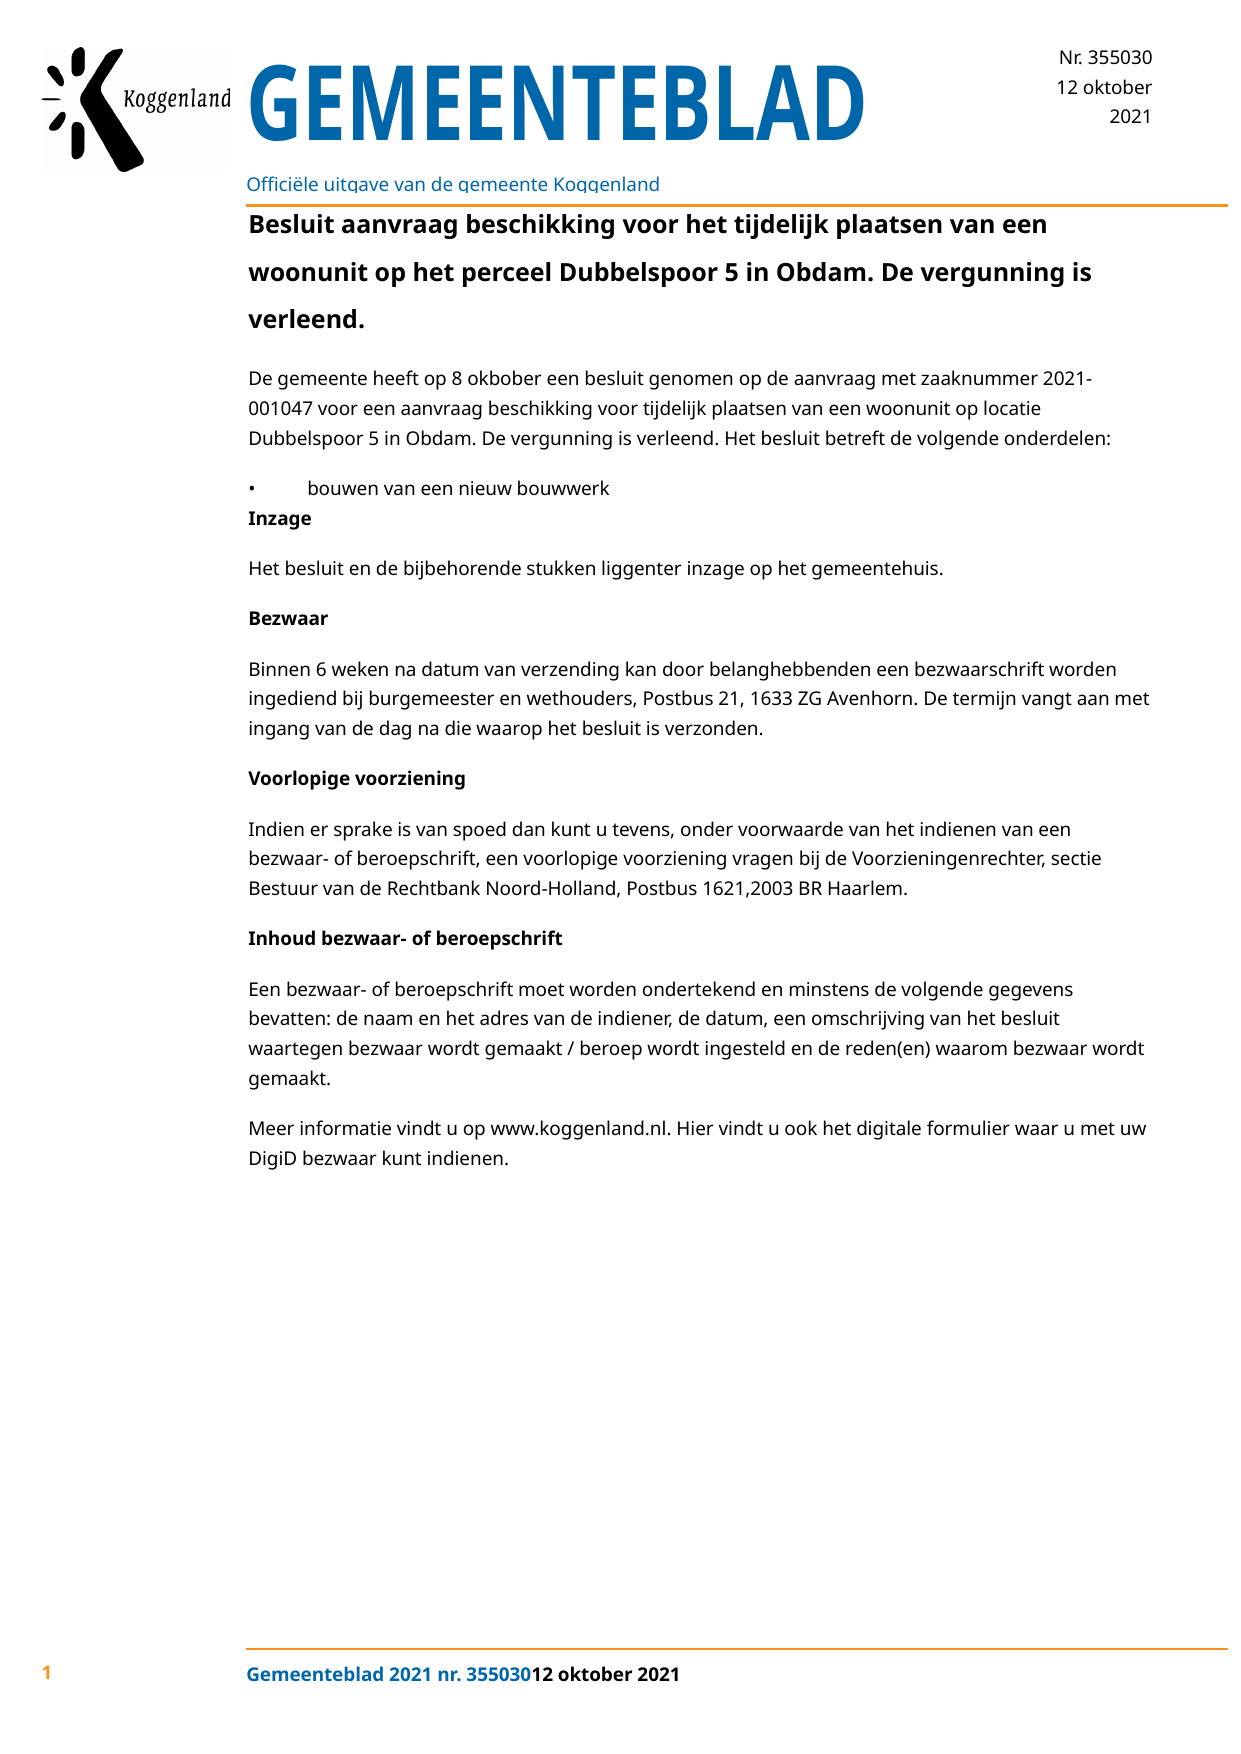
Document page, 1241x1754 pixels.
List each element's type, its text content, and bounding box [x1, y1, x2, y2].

text Het besluit en de bijbehorende stukken liggenter inzage op het gemeentehuis. [248, 555, 1152, 581]
picture [41, 47, 231, 172]
text Inhoud bezwaar- of beroepschrift [248, 926, 1152, 951]
text Meer informatie vindt u op www.koggenland.nl. Hier vindt u ook het digitale formulier waar u met uw DigiD bezwaar kunt indienen. [248, 1115, 1152, 1170]
text Bezwaar [248, 606, 1152, 631]
text Binnen 6 weken na datum van verzending kan door belanghebbenden een bezwaarschrift worden ingediend bij burgemeester en wethouders, Postbus 21, 1633 ZG Avenhorn. De termijn vangt aan met ingang van de dag na die waarop het besluit is verzonden. [248, 656, 1152, 741]
text Voorlopige voorziening [248, 766, 1152, 791]
text Een bezwaar- of beroepschrift moet worden ondertekend en minstens de volgende gegevens bevatten: de naam en het adres van de indiener, de datum, een omschrijving van het besluit waartegen bezwaar wordt gemaakt / beroep wordt ingesteld en de reden(en) waarom bezwaar wordt gemaakt. [248, 976, 1152, 1090]
text Besluit aanvraag beschikking voor het tijdelijk plaatsen van een woonunit op het perceel Dubbelspoor 5 in Obdam. De vergunning is verleend. [248, 207, 1152, 336]
text Inzage [248, 505, 1152, 530]
list bouwen van een nieuw bouwwerk [248, 475, 1152, 501]
text Indien er sprake is van spoed dan kunt u tevens, onder voorwaarde van het indienen van een bezwaar- of beroepschrift, een voorlopige voorziening vragen bij de Voorzieningenrechter, sectie Bestuur van de Rechtbank Noord-Holland, Postbus 1621,2003 BR Haarlem. [248, 816, 1152, 901]
text De gemeente heeft op 8 okbober een besluit genomen op de aanvraag met zaaknummer 2021-001047 voor een aanvraag beschikking voor tijdelijk plaatsen van een woonunit op locatie Dubbelspoor 5 in Obdam. De vergunning is verleend. Het besluit betreft de volgende onderdelen: [248, 366, 1152, 450]
